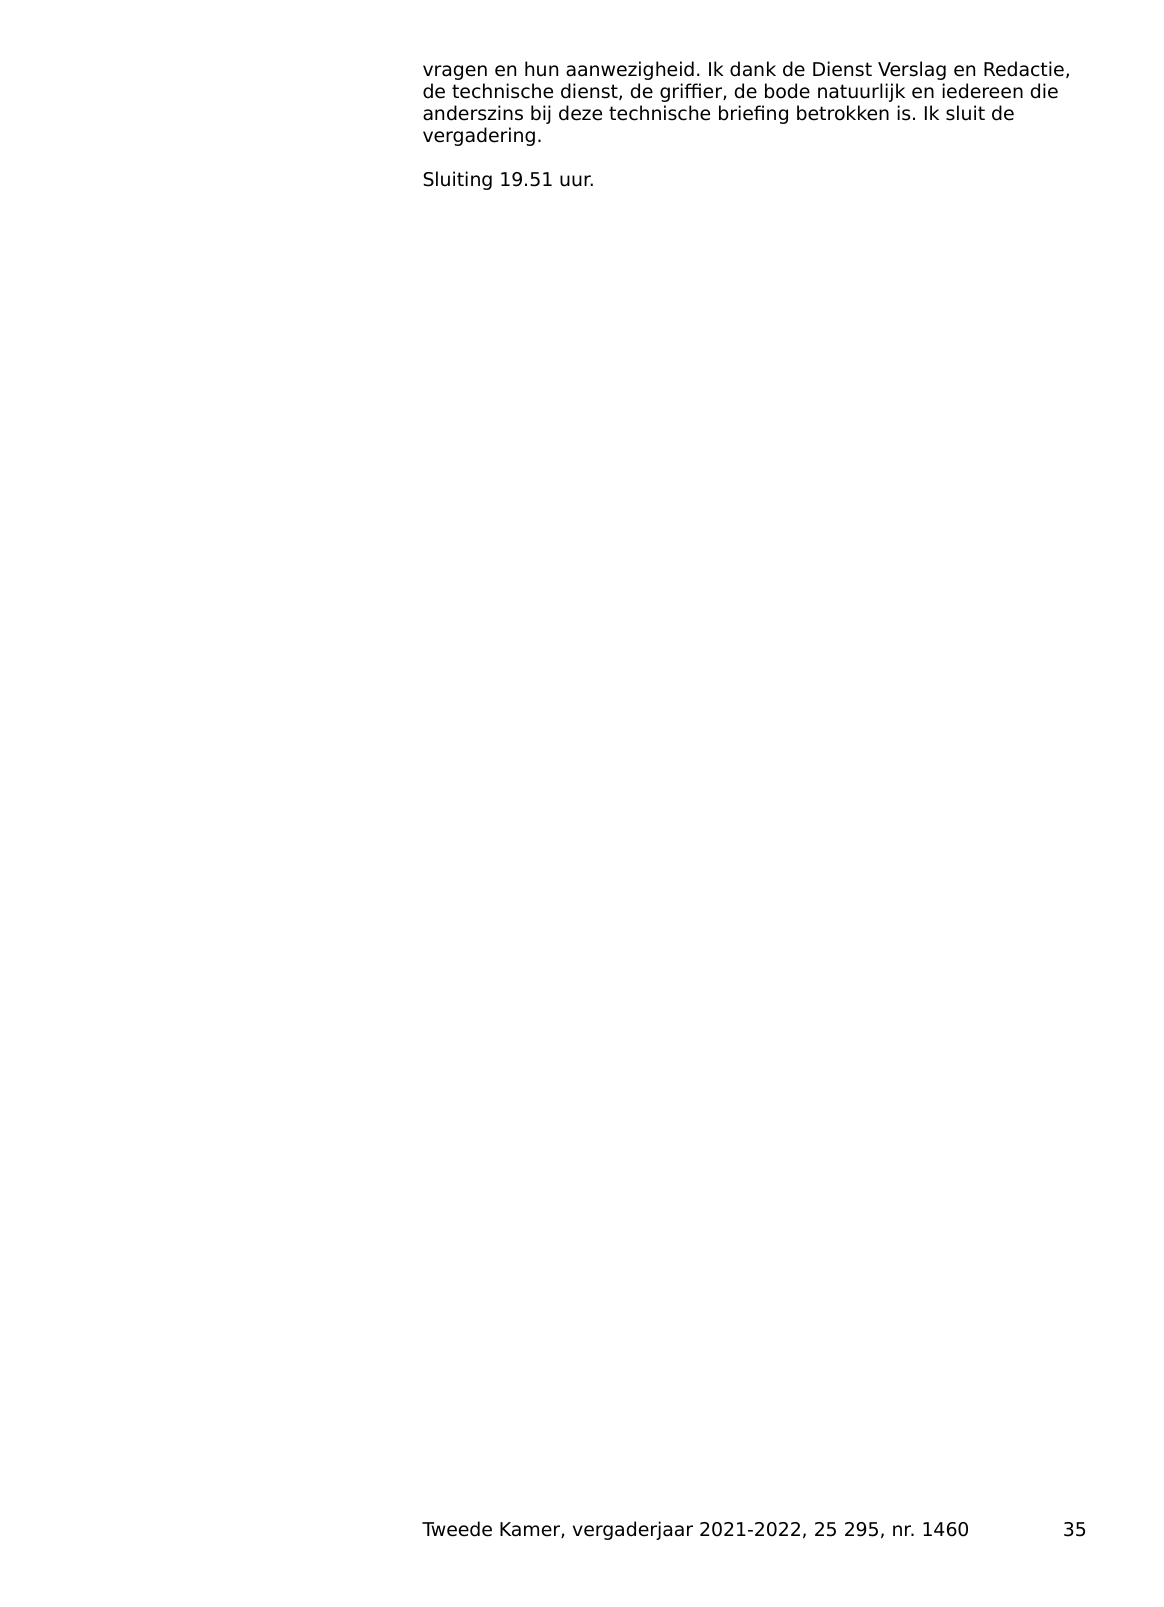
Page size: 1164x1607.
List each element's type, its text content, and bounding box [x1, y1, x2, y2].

text Sluiting 19.51 uur. [422, 169, 1087, 191]
text vragen en hun aanwezigheid. Ik dank de Dienst Verslag en Redactie, de technische dienst, de griffier, de bode natuurlijk en iedereen die anderszins bij deze technische briefing betrokken is. Ik sluit de vergadering. [422, 59, 1087, 147]
